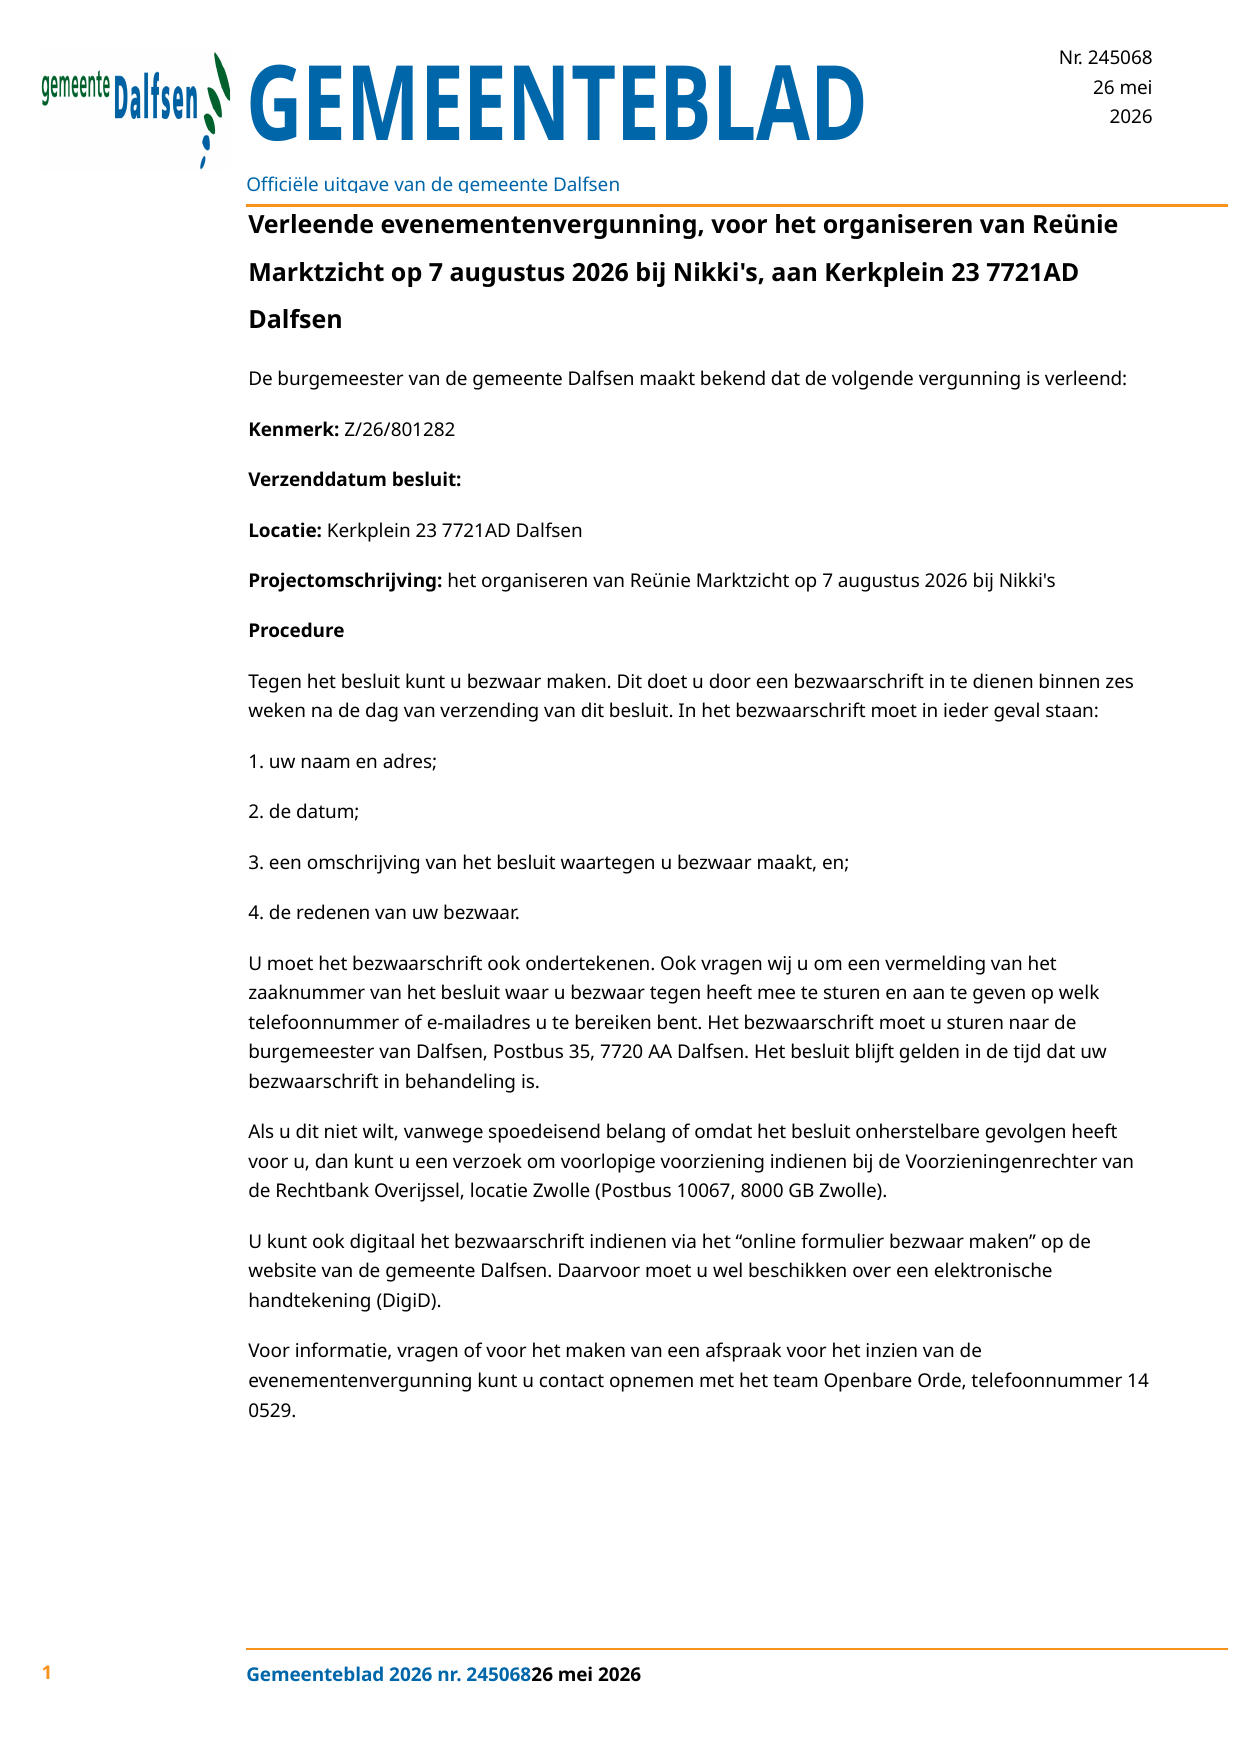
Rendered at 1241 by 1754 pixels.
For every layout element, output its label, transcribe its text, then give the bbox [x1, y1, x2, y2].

text 4. de redenen van uw bezwaar. [248, 899, 1152, 925]
text Tegen het besluit kunt u bezwaar maken. Dit doet u door een bezwaarschrift in te dienen binnen zes weken na de dag van verzending van dit besluit. In het bezwaarschrift moet in ieder geval staan: [248, 668, 1152, 723]
text Kenmerk: Z/26/801282 [248, 416, 1152, 442]
text Procedure [248, 618, 1152, 643]
text U moet het bezwaarschrift ook ondertekenen. Ook vragen wij u om een vermelding van het zaaknummer van het besluit waar u bezwaar tegen heeft mee te sturen en aan te geven op welk telefoonnummer of e-mailadres u te bereiken bent. Het bezwaarschrift moet u sturen naar de burgemeester van Dalfsen, Postbus 35, 7720 AA Dalfsen. Het besluit blijft gelden in de tijd dat uw bezwaarschrift in behandeling is. [248, 950, 1152, 1094]
text Verleende evenementenvergunning, voor het organiseren van Reünie Marktzicht op 7 augustus 2026 bij Nikki's, aan Kerkplein 23 7721AD Dalfsen [248, 207, 1152, 336]
picture [41, 47, 231, 172]
text 1. uw naam en adres; [248, 748, 1152, 774]
text Voor informatie, vragen of voor het maken van een afspraak voor het inzien van de evenementenvergunning kunt u contact opnemen met het team Openbare Orde, telefoonnummer 14 0529. [248, 1338, 1152, 1422]
text Als u dit niet wilt, vanwege spoedeisend belang of omdat het besluit onherstelbare gevolgen heeft voor u, dan kunt u een verzoek om voorlopige voorziening indienen bij de Voorzieningenrechter van de Rechtbank Overijssel, locatie Zwolle (Postbus 10067, 8000 GB Zwolle). [248, 1118, 1152, 1203]
text Projectomschrijving: het organiseren van Reünie Marktzicht op 7 augustus 2026 bij Nikki's [248, 567, 1152, 593]
text Locatie: Kerkplein 23 7721AD Dalfsen [248, 517, 1152, 542]
text Verzenddatum besluit: [248, 466, 1152, 492]
text 3. een omschrijving van het besluit waartegen u bezwaar maakt, en; [248, 849, 1152, 874]
text 2. de datum; [248, 798, 1152, 824]
text De burgemeester van de gemeente Dalfsen maakt bekend dat de volgende vergunning is verleend: [248, 366, 1152, 391]
text U kunt ook digitaal het bezwaarschrift indienen via het “online formulier bezwaar maken” op de website van de gemeente Dalfsen. Daarvoor moet u wel beschikken over een elektronische handtekening (DigiD). [248, 1228, 1152, 1313]
